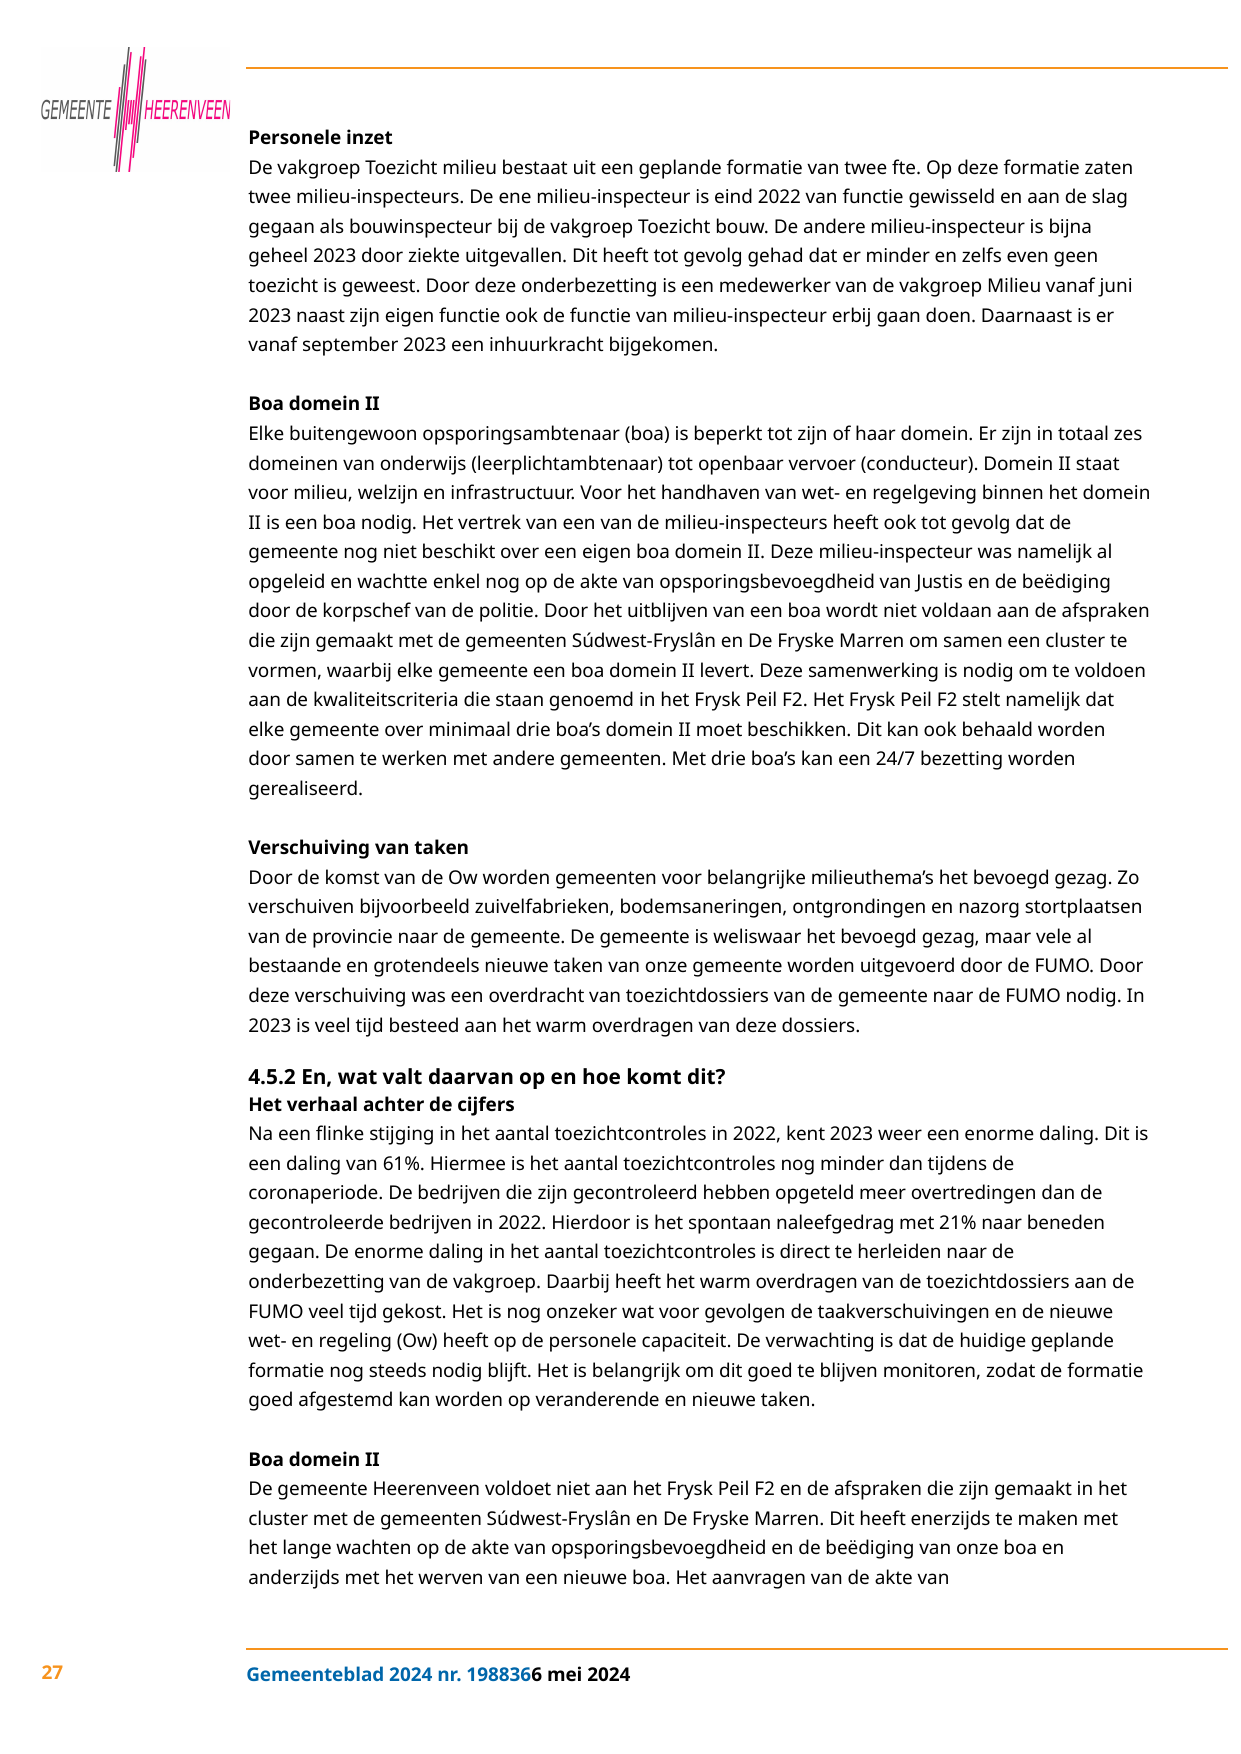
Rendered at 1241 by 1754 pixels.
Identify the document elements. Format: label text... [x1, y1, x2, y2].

text Het verhaal achter de cijfers [248, 1091, 1152, 1116]
text Verschuiving van taken [248, 834, 1152, 860]
text Personele inzet [248, 124, 1152, 150]
text Boa domein II [248, 391, 1152, 416]
text De gemeente Heerenveen voldoet niet aan het Frysk Peil F2 en de afspraken die zijn gemaakt in het cluster met de gemeenten Súdwest-Fryslân en De Fryske Marren. Dit heeft enerzijds te maken met het lange wachten op de akte van opsporingsbevoegdheid en de beëdiging van onze boa en anderzijds met het werven van een nieuwe boa. Het aanvragen van de akte van [248, 1475, 1152, 1590]
text De vakgroep Toezicht milieu bestaat uit een geplande formatie van twee fte. Op deze formatie zaten twee milieu-inspecteurs. De ene milieu-inspecteur is eind 2022 van functie gewisseld en aan de slag gegaan als bouwinspecteur bij de vakgroep Toezicht bouw. De andere milieu-inspecteur is bijna geheel 2023 door ziekte uitgevallen. Dit heeft tot gevolg gehad dat er minder en zelfs even geen toezicht is geweest. Door deze onderbezetting is een medewerker van de vakgroep Milieu vanaf juni 2023 naast zijn eigen functie ook de functie van milieu-inspecteur erbij gaan doen. Daarnaast is er vanaf september 2023 een inhuurkracht bijgekomen. [248, 154, 1152, 357]
text Door de komst van de Ow worden gemeenten voor belangrijke milieuthema’s het bevoegd gezag. Zo verschuiven bijvoorbeeld zuivelfabrieken, bodemsaneringen, ontgrondingen en nazorg stortplaatsen van de provincie naar de gemeente. De gemeente is weliswaar het bevoegd gezag, maar vele al bestaande en grotendeels nieuwe taken van onze gemeente worden uitgevoerd door de FUMO. Door deze verschuiving was een overdracht van toezichtdossiers van de gemeente naar de FUMO nodig. In 2023 is veel tijd besteed aan het warm overdragen van deze dossiers. [248, 864, 1152, 1038]
text 4.5.2 En, wat valt daarvan op en hoe komt dit? [248, 1062, 1152, 1091]
picture [41, 47, 231, 172]
text Elke buitengewoon opsporingsambtenaar (boa) is beperkt tot zijn of haar domein. Er zijn in totaal zes domeinen van onderwijs (leerplichtambtenaar) tot openbaar vervoer (conducteur). Domein II staat voor milieu, welzijn en infrastructuur. Voor het handhaven van wet- en regelgeving binnen het domein II is een boa nodig. Het vertrek van een van de milieu-inspecteurs heeft ook tot gevolg dat de gemeente nog niet beschikt over een eigen boa domein II. Deze milieu-inspecteur was namelijk al opgeleid en wachtte enkel nog op de akte van opsporingsbevoegdheid van Justis en de beëdiging door de korpschef van de politie. Door het uitblijven van een boa wordt niet voldaan aan de afspraken die zijn gemaakt met de gemeenten Súdwest-Fryslân en De Fryske Marren om samen een cluster te vormen, waarbij elke gemeente een boa domein II levert. Deze samenwerking is nodig om te voldoen aan de kwaliteitscriteria die staan genoemd in het Frysk Peil F2. Het Frysk Peil F2 stelt namelijk dat elke gemeente over minimaal drie boa’s domein II moet beschikken. Dit kan ook behaald worden door samen te werken met andere gemeenten. Met drie boa’s kan een 24/7 bezetting worden gerealiseerd. [248, 420, 1152, 801]
text Boa domein II [248, 1446, 1152, 1471]
text Na een flinke stijging in het aantal toezichtcontroles in 2022, kent 2023 weer een enorme daling. Dit is een daling van 61%. Hiermee is het aantal toezichtcontroles nog minder dan tijdens de coronaperiode. De bedrijven die zijn gecontroleerd hebben opgeteld meer overtredingen dan de gecontroleerde bedrijven in 2022. Hierdoor is het spontaan naleefgedrag met 21% naar beneden gegaan. De enorme daling in het aantal toezichtcontroles is direct te herleiden naar de onderbezetting van de vakgroep. Daarbij heeft het warm overdragen van de toezichtdossiers aan de FUMO veel tijd gekost. Het is nog onzeker wat voor gevolgen de taakverschuivingen en de nieuwe wet- en regeling (Ow) heeft op de personele capaciteit. De verwachting is dat de huidige geplande formatie nog steeds nodig blijft. Het is belangrijk om dit goed te blijven monitoren, zodat de formatie goed afgestemd kan worden op veranderende en nieuwe taken. [248, 1120, 1152, 1412]
